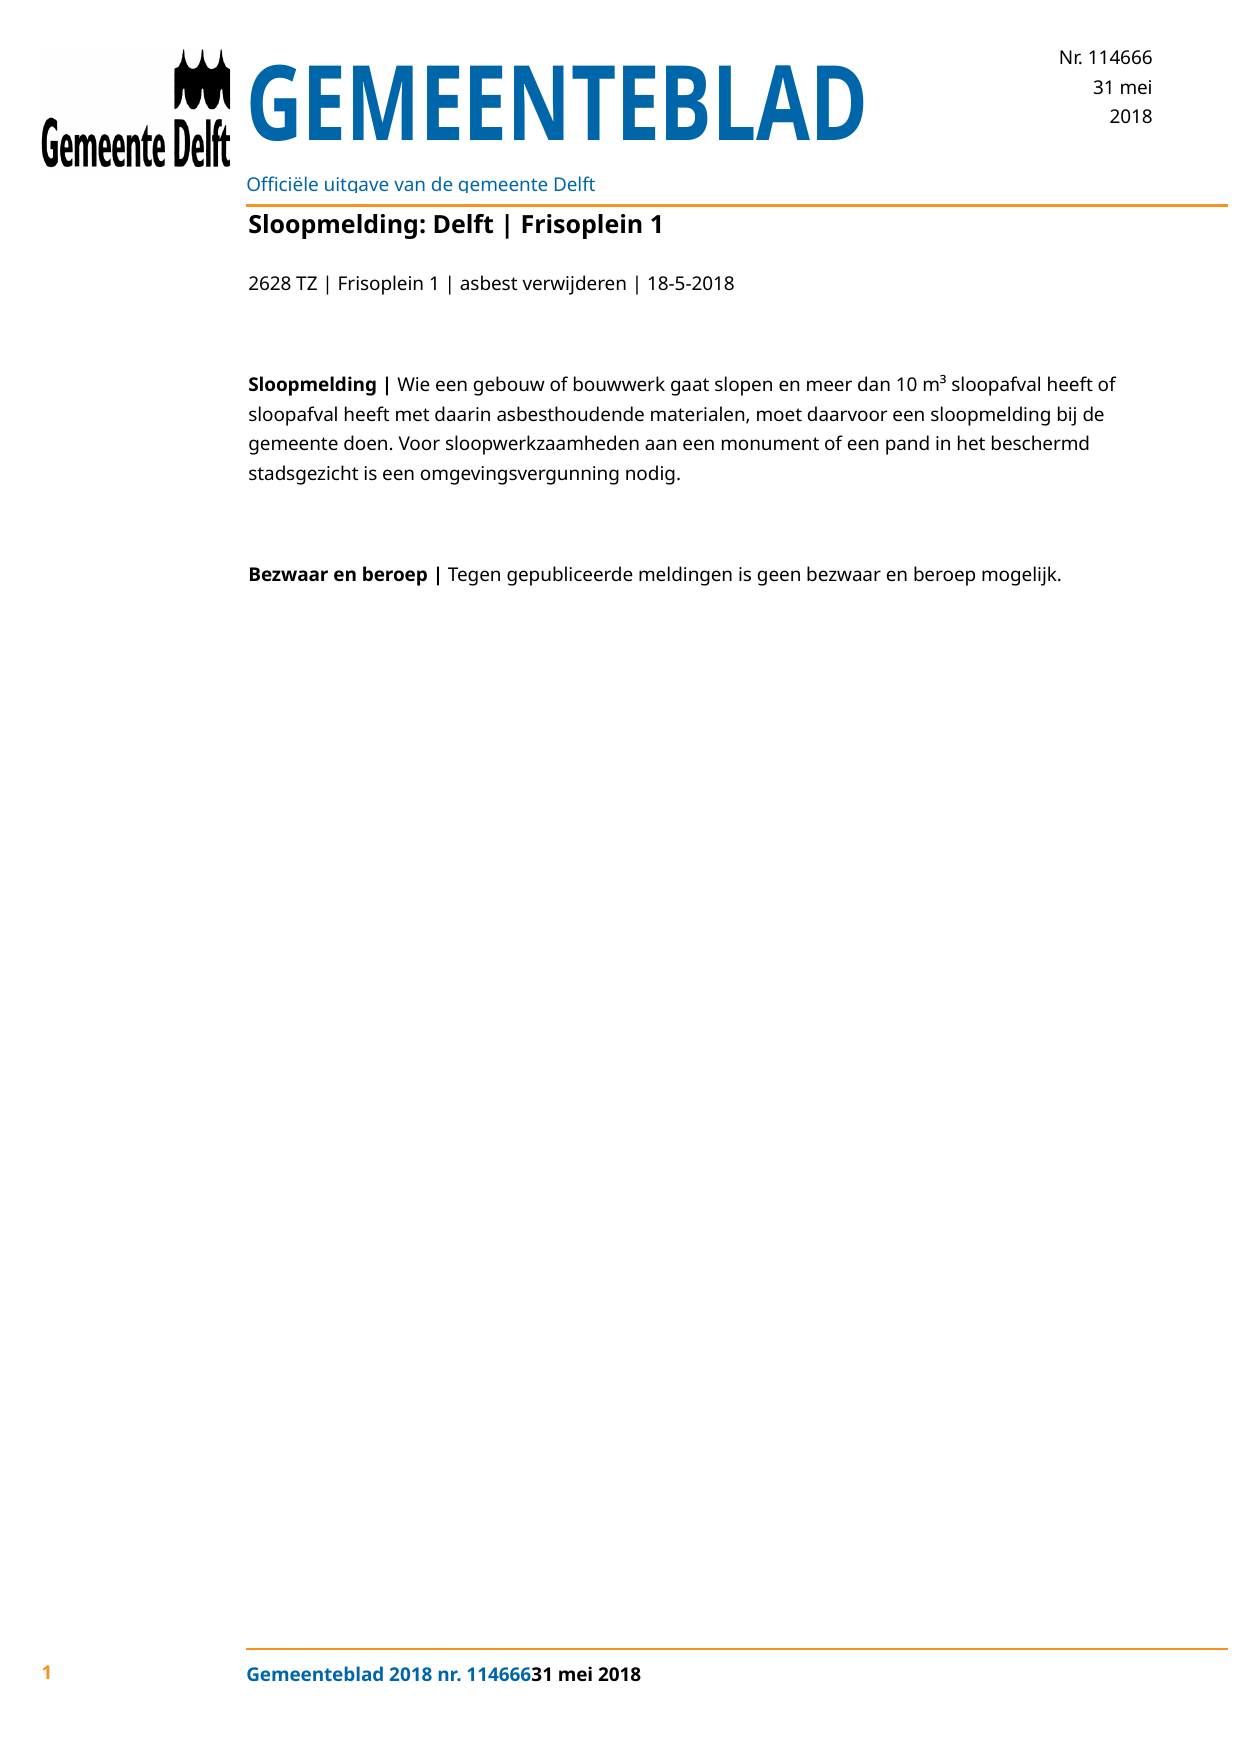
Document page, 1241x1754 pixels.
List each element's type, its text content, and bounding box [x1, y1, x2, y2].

text 2628 TZ | Frisoplein 1 | asbest verwijderen | 18-5-2018 [248, 270, 1152, 296]
text Bezwaar en beroep | Tegen gepubliceerde meldingen is geen bezwaar en beroep mogelijk. [248, 561, 1152, 586]
text Sloopmelding: Delft | Frisoplein 1 [248, 207, 1152, 241]
text Sloopmelding | Wie een gebouw of bouwwerk gaat slopen en meer dan 10 m³ sloopafval heeft of sloopafval heeft met daarin asbesthoudende materialen, moet daarvoor een sloopmelding bij de gemeente doen. Voor sloopwerkzaamheden aan een monument of een pand in het beschermd stadsgezicht is een omgevingsvergunning nodig. [248, 371, 1152, 486]
picture [41, 47, 231, 172]
